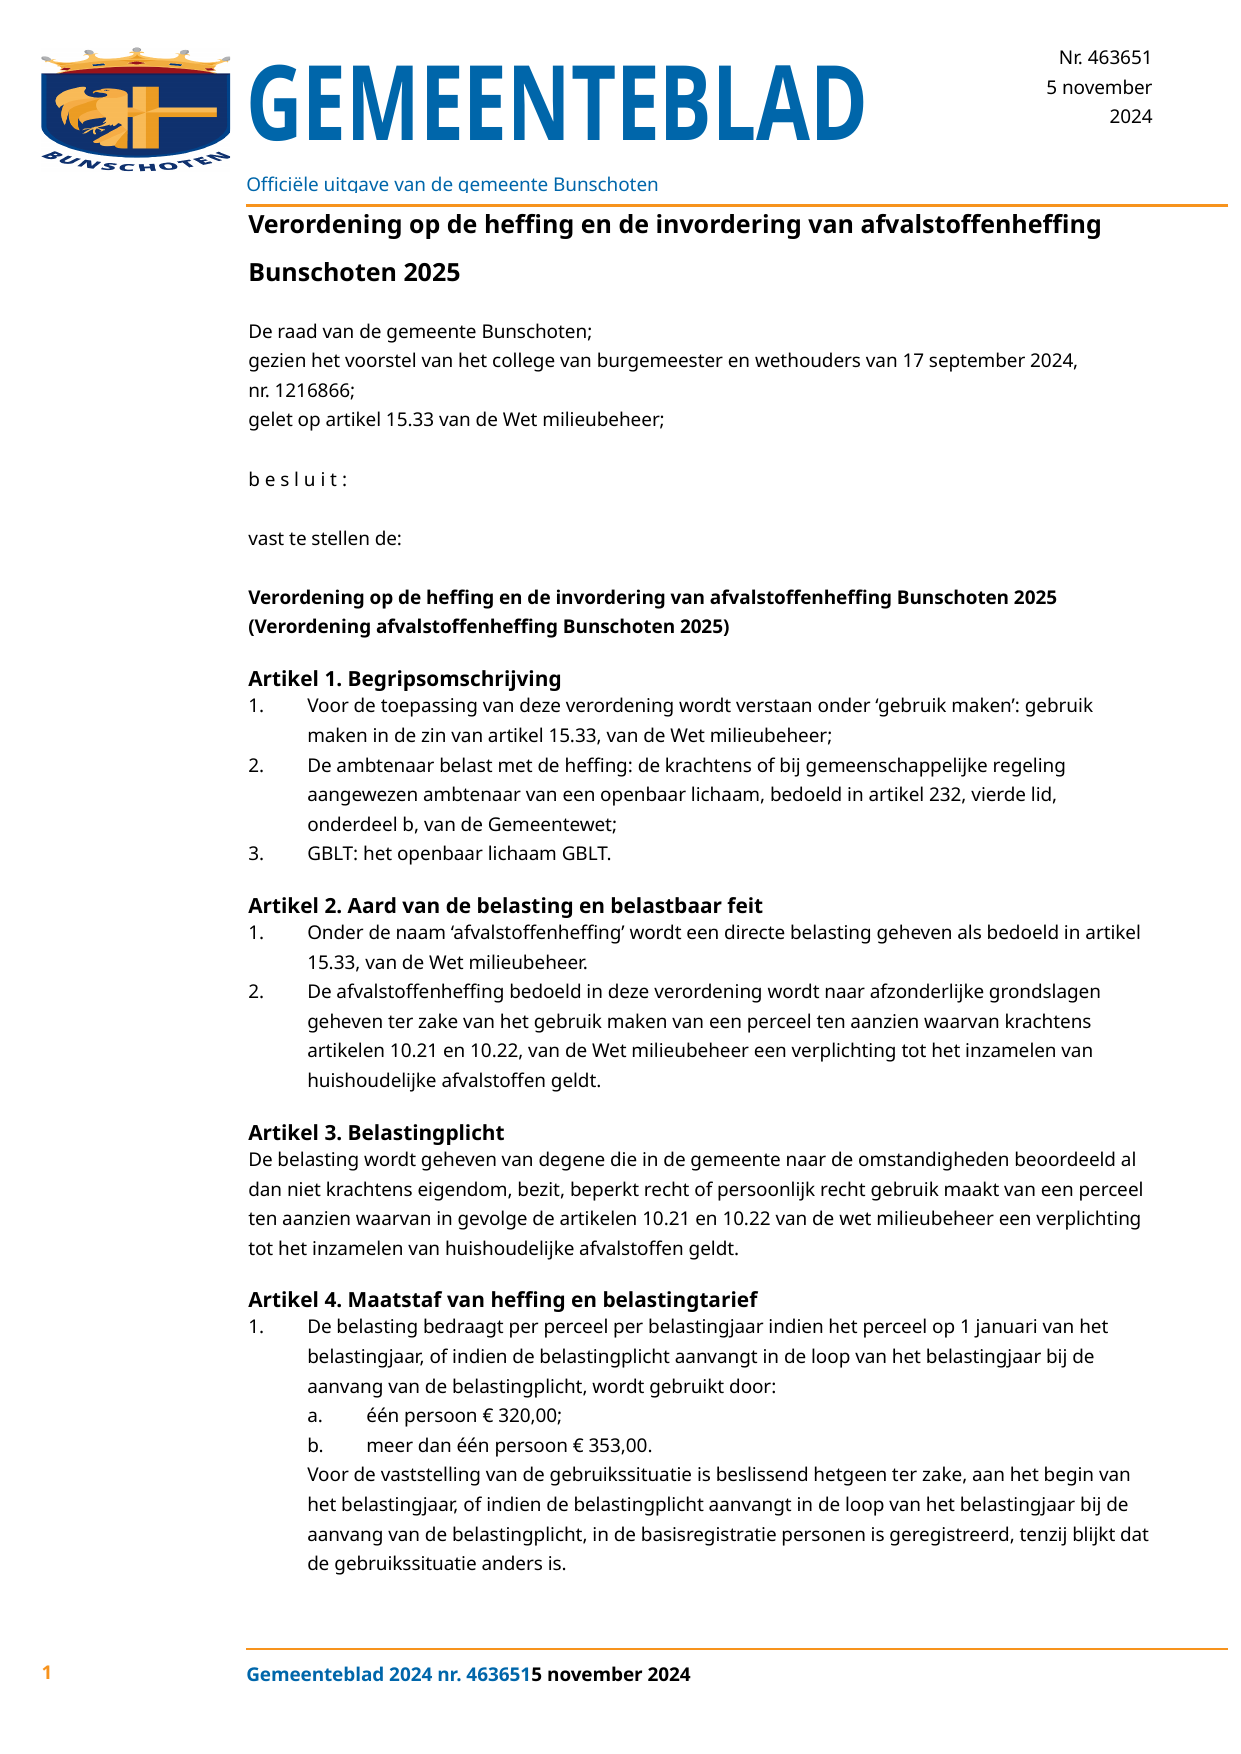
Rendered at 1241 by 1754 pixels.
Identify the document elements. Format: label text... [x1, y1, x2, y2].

text De raad van de gemeente Bunschoten; [248, 318, 1152, 344]
list meer dan één persoon € 353,00. [307, 1432, 1152, 1458]
list Onder de naam ‘afvalstoffenheffing’ wordt een directe belasting geheven als bedoeld in artikel 15.33, van de Wet milieubeheer. [248, 919, 1152, 975]
text Artikel 4. Maatstaf van heffing en belastingtarief [248, 1285, 1152, 1314]
text Artikel 2. Aard van de belasting en belastbaar feit [248, 891, 1152, 919]
text nr. 1216866; [248, 377, 1152, 403]
list Voor de vaststelling van de gebruikssituatie is beslissend hetgeen ter zake, aan het begin van het belastingjaar, of indien de belastingplicht aanvangt in de loop van het belastingjaar bij de aanvang van de belastingplicht, in de basisregistratie personen is geregistreerd, tenzij blijkt dat de gebruikssituatie anders is. [248, 1462, 1152, 1576]
text Verordening op de heffing en de invordering van afvalstoffenheffing Bunschoten 2025 [248, 584, 1152, 610]
text gelet op artikel 15.33 van de Wet milieubeheer; [248, 407, 1152, 432]
list De belasting bedraagt per perceel per belastingjaar indien het perceel op 1 januari van het belastingjaar, of indien de belastingplicht aanvangt in de loop van het belastingjaar bij de aanvang van de belastingplicht, wordt gebruikt door: [248, 1314, 1152, 1399]
list één persoon € 320,00; [307, 1402, 1152, 1428]
picture [41, 47, 231, 172]
text vast te stellen de: [248, 525, 1152, 551]
list De afvalstoffenheffing bedoeld in deze verordening wordt naar afzonderlijke grondslagen geheven ter zake van het gebruik maken van een perceel ten aanzien waarvan krachtens artikelen 10.21 en 10.22, van de Wet milieubeheer een verplichting tot het inzamelen van huishoudelijke afvalstoffen geldt. [248, 978, 1152, 1093]
text De belasting wordt geheven van degene die in de gemeente naar de omstandigheden beoordeeld al dan niet krachtens eigendom, bezit, beperkt recht of persoonlijk recht gebruik maakt van een perceel ten aanzien waarvan in gevolge de artikelen 10.21 en 10.22 van de wet milieubeheer een verplichting tot het inzamelen van huishoudelijke afvalstoffen geldt. [248, 1146, 1152, 1261]
list De ambtenaar belast met de heffing: de krachtens of bij gemeenschappelijke regeling aangewezen ambtenaar van een openbaar lichaam, bedoeld in artikel 232, vierde lid, onderdeel b, van de Gemeentewet; [248, 752, 1152, 837]
list GBLT: het openbaar lichaam GBLT. [248, 841, 1152, 866]
text Artikel 1. Begripsomschrijving [248, 664, 1152, 693]
list Voor de toepassing van deze verordening wordt verstaan onder ‘gebruik maken’: gebruik maken in de zin van artikel 15.33, van de Wet milieubeheer; [248, 693, 1152, 748]
text gezien het voorstel van het college van burgemeester en wethouders van 17 september 2024, [248, 347, 1152, 373]
text Verordening op de heffing en de invordering van afvalstoffenheffing Bunschoten 2025 [248, 207, 1152, 288]
text b e s l u i t : [248, 466, 1152, 492]
text (Verordening afvalstoffenheffing Bunschoten 2025) [248, 614, 1152, 639]
text Artikel 3. Belastingplicht [248, 1118, 1152, 1146]
